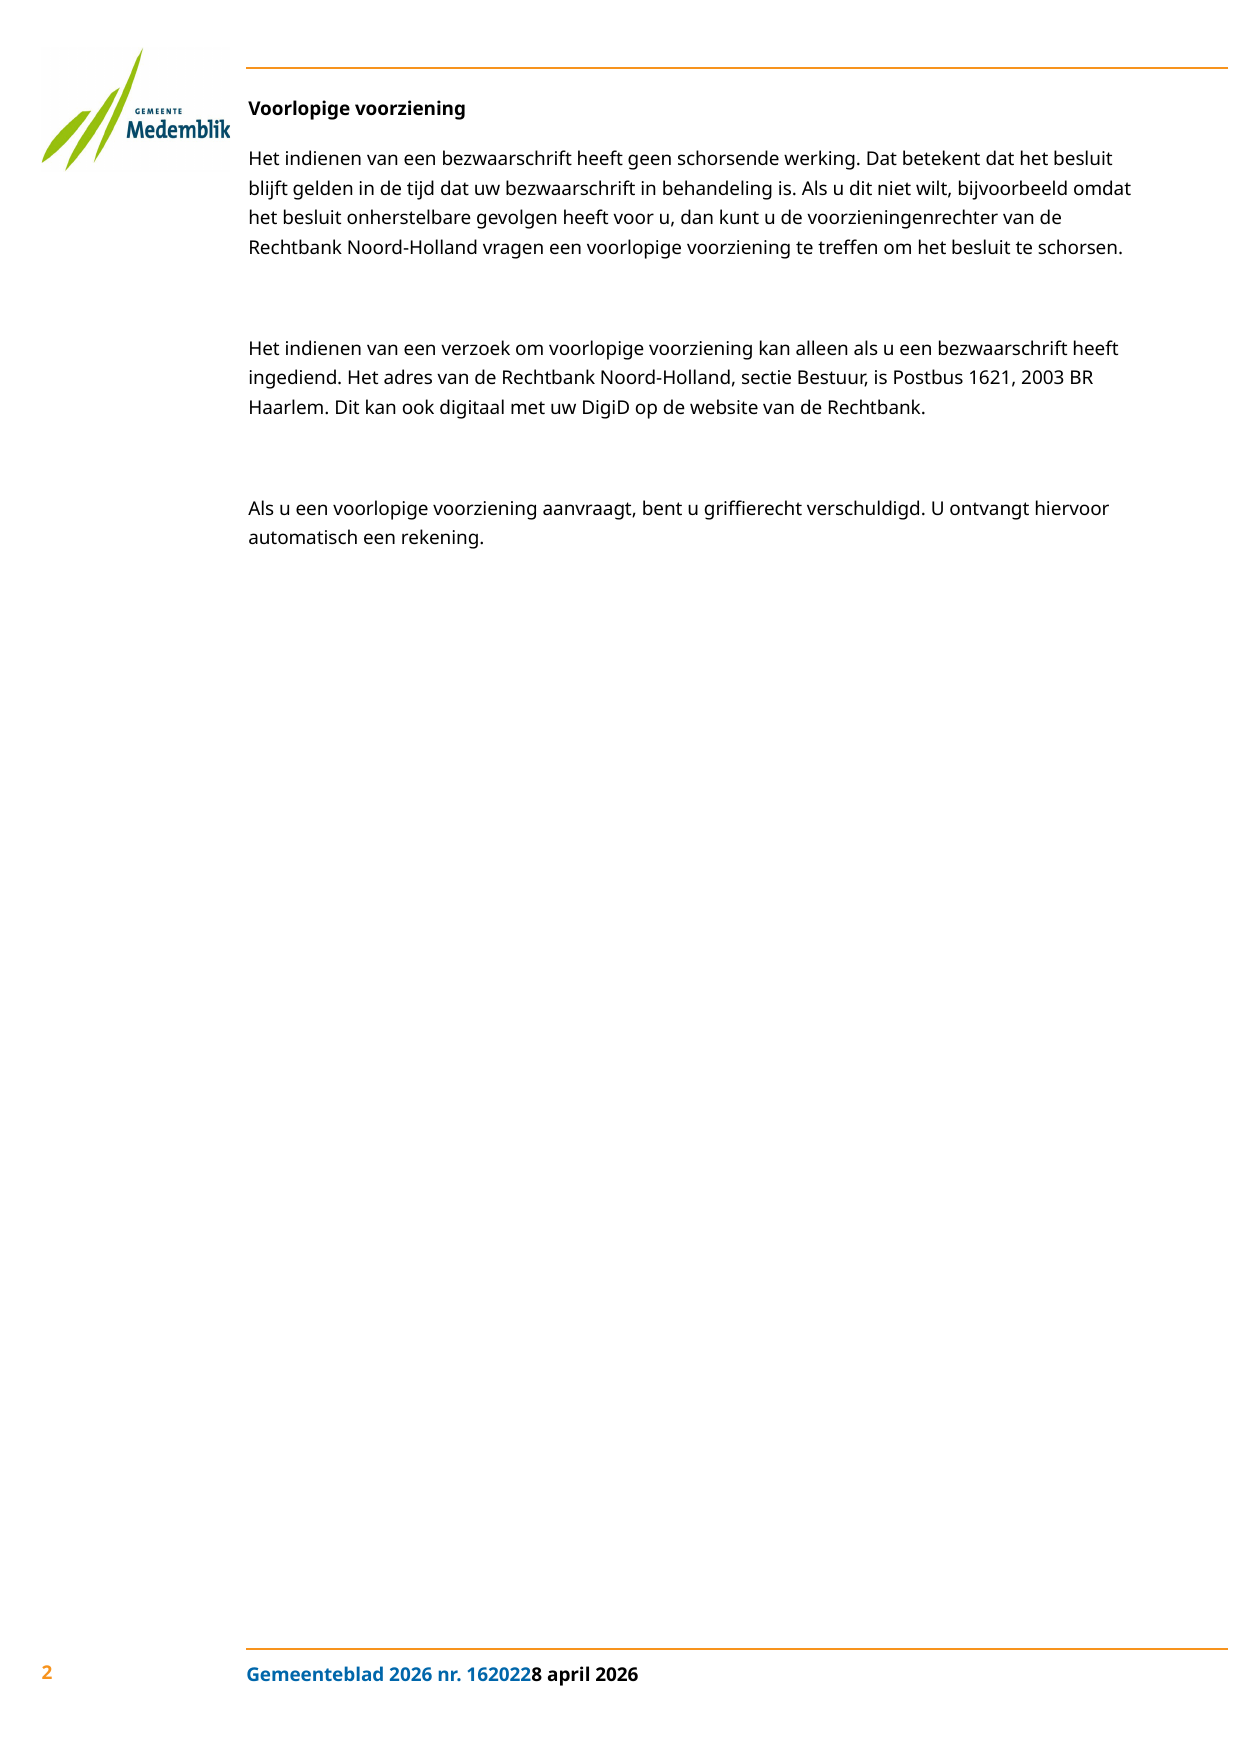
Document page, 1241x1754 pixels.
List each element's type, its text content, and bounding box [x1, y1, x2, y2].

text Het indienen van een verzoek om voorlopige voorziening kan alleen als u een bezwaarschrift heeft ingediend. Het adres van de Rechtbank Noord-Holland, sectie Bestuur, is Postbus 1621, 2003 BR Haarlem. Dit kan ook digitaal met uw DigiD op de website van de Rechtbank. [248, 335, 1152, 420]
text Het indienen van een bezwaarschrift heeft geen schorsende werking. Dat betekent dat het besluit blijft gelden in de tijd dat uw bezwaarschrift in behandeling is. Als u dit niet wilt, bijvoorbeeld omdat het besluit onherstelbare gevolgen heeft voor u, dan kunt u de voorzieningenrechter van de Rechtbank Noord-Holland vragen een voorlopige voorziening te treffen om het besluit te schorsen. [248, 145, 1152, 260]
picture [41, 47, 231, 172]
text Voorlopige voorziening [248, 95, 1152, 121]
text Als u een voorlopige voorziening aanvraagt, bent u griffierecht verschuldigd. U ontvangt hiervoor automatisch een rekening. [248, 495, 1152, 550]
